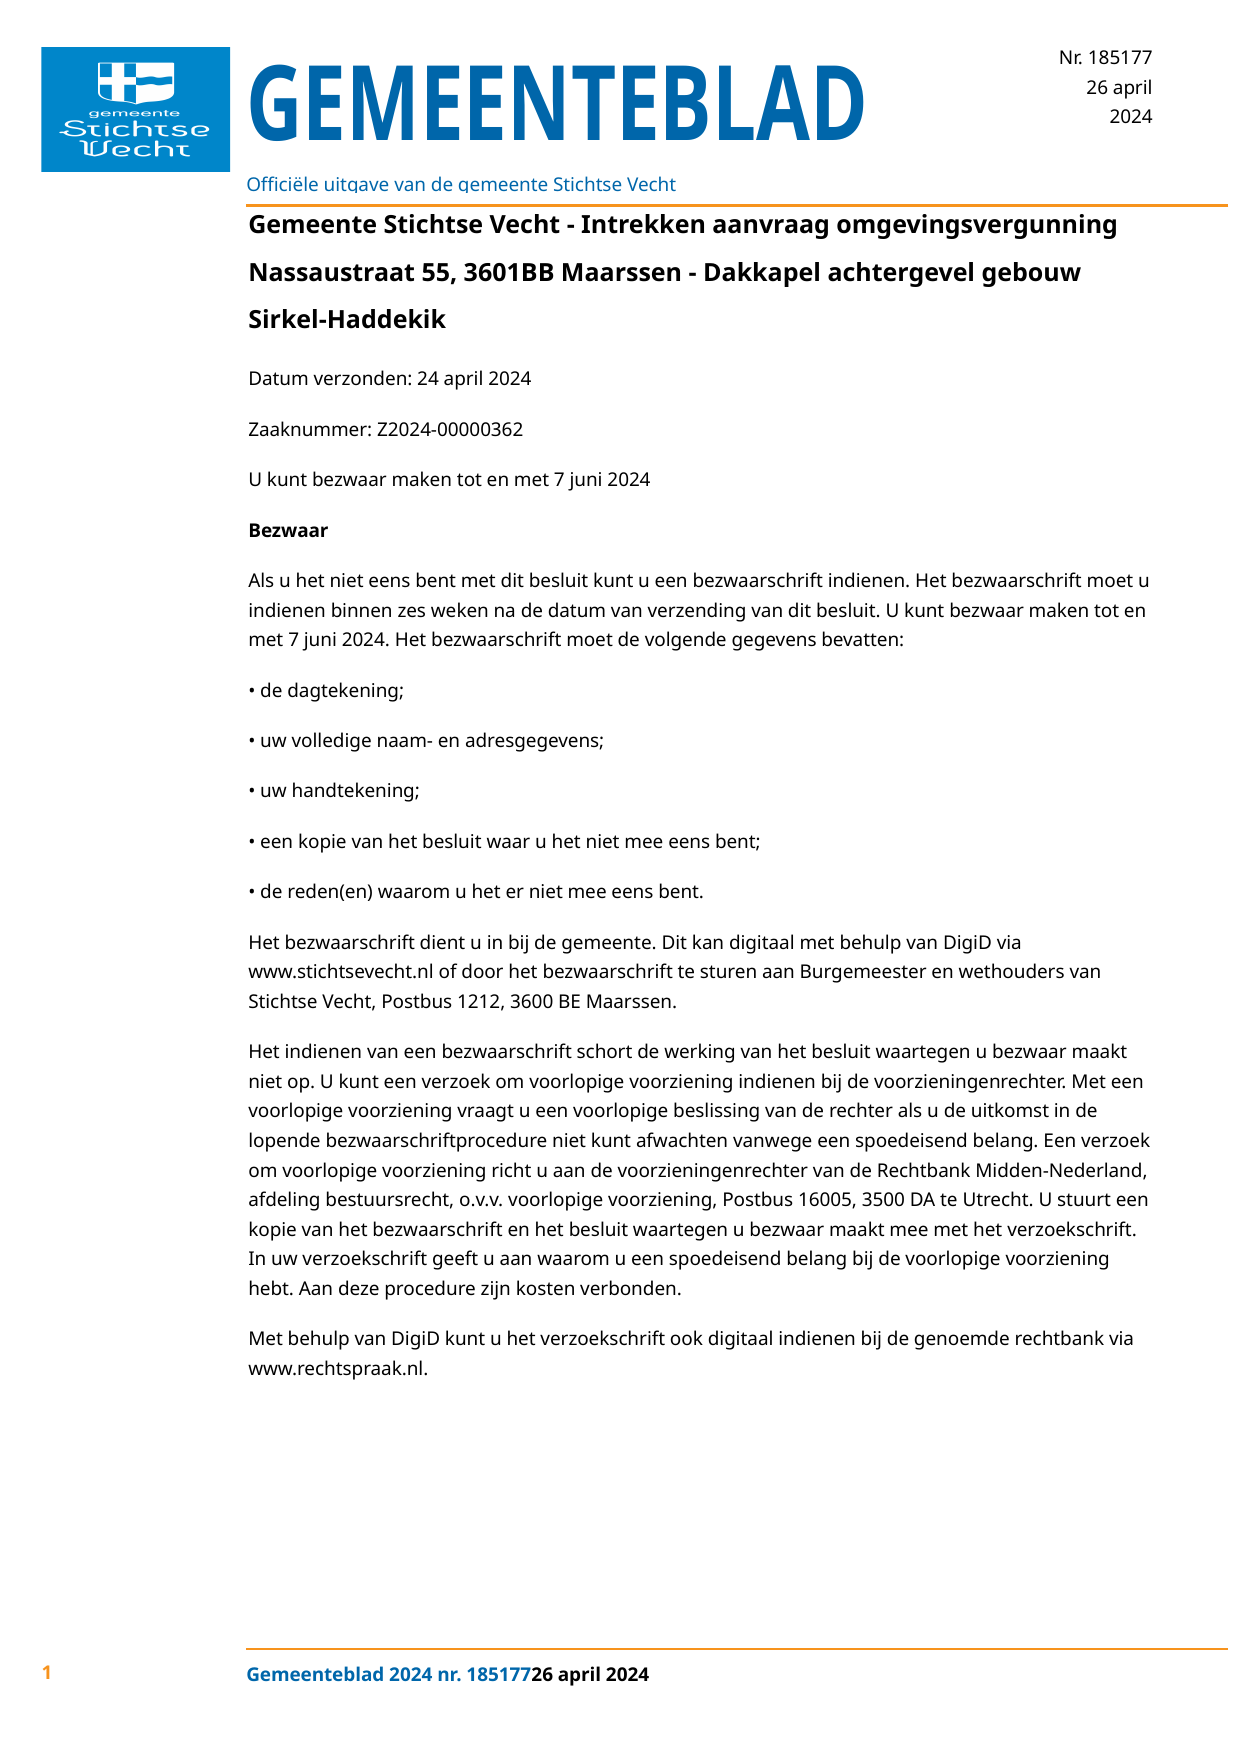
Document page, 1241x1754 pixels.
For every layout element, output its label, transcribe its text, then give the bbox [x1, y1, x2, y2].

text • uw volledige naam- en adresgegevens; [248, 727, 1152, 753]
text • een kopie van het besluit waar u het niet mee eens bent; [248, 828, 1152, 854]
text Datum verzonden: 24 april 2024 [248, 366, 1152, 391]
text • uw handtekening; [248, 778, 1152, 803]
picture [137, 63, 174, 103]
text Het indienen van een bezwaarschrift schort de werking van het besluit waartegen u bezwaar maakt niet op. U kunt een verzoek om voorlopige voorziening indienen bij de voorzieningenrechter. Met een voorlopige voorziening vraagt u een voorlopige beslissing van de rechter als u de uitkomst in de lopende bezwaarschriftprocedure niet kunt afwachten vanwege een spoedeisend belang. Een verzoek om voorlopige voorziening richt u aan de voorzieningenrechter van de Rechtbank Midden-Nederland, afdeling bestuursrecht, o.v.v. voorlopige voorziening, Postbus 16005, 3500 DA te Utrecht. U stuurt een kopie van het bezwaarschrift en het besluit waartegen u bezwaar maakt mee met het verzoekschrift. In uw verzoekschrift geeft u aan waarom u een spoedeisend belang bij de voorlopige voorziening hebt. Aan deze procedure zijn kosten verbonden. [248, 1038, 1152, 1301]
text Gemeente Stichtse Vecht - Intrekken aanvraag omgevingsvergunning Nassaustraat 55, 3601BB Maarssen - Dakkapel achtergevel gebouw Sirkel-Haddekik [248, 207, 1152, 336]
text Het bezwaarschrift dient u in bij de gemeente. Dit kan digitaal met behulp van DigiD via www.stichtsevecht.nl of door het bezwaarschrift te sturen aan Burgemeester en wethouders van Stichtse Vecht, Postbus 1212, 3600 BE Maarssen. [248, 929, 1152, 1014]
text Als u het niet eens bent met dit besluit kunt u een bezwaarschrift indienen. Het bezwaarschrift moet u indienen binnen zes weken na de datum van verzending van dit besluit. U kunt bezwaar maken tot en met 7 juni 2024. Het bezwaarschrift moet de volgende gegevens bevatten: [248, 567, 1152, 652]
text • de reden(en) waarom u het er niet mee eens bent. [248, 878, 1152, 904]
text Met behulp van DigiD kunt u het verzoekschrift ook digitaal indienen bij de genoemde rechtbank via www.rechtspraak.nl. [248, 1326, 1152, 1381]
text U kunt bezwaar maken tot en met 7 juni 2024 [248, 466, 1152, 492]
picture [99, 63, 135, 101]
text Zaaknummer: Z2024-00000362 [248, 416, 1152, 442]
text • de dagtekening; [248, 677, 1152, 702]
text Bezwaar [248, 517, 1152, 542]
